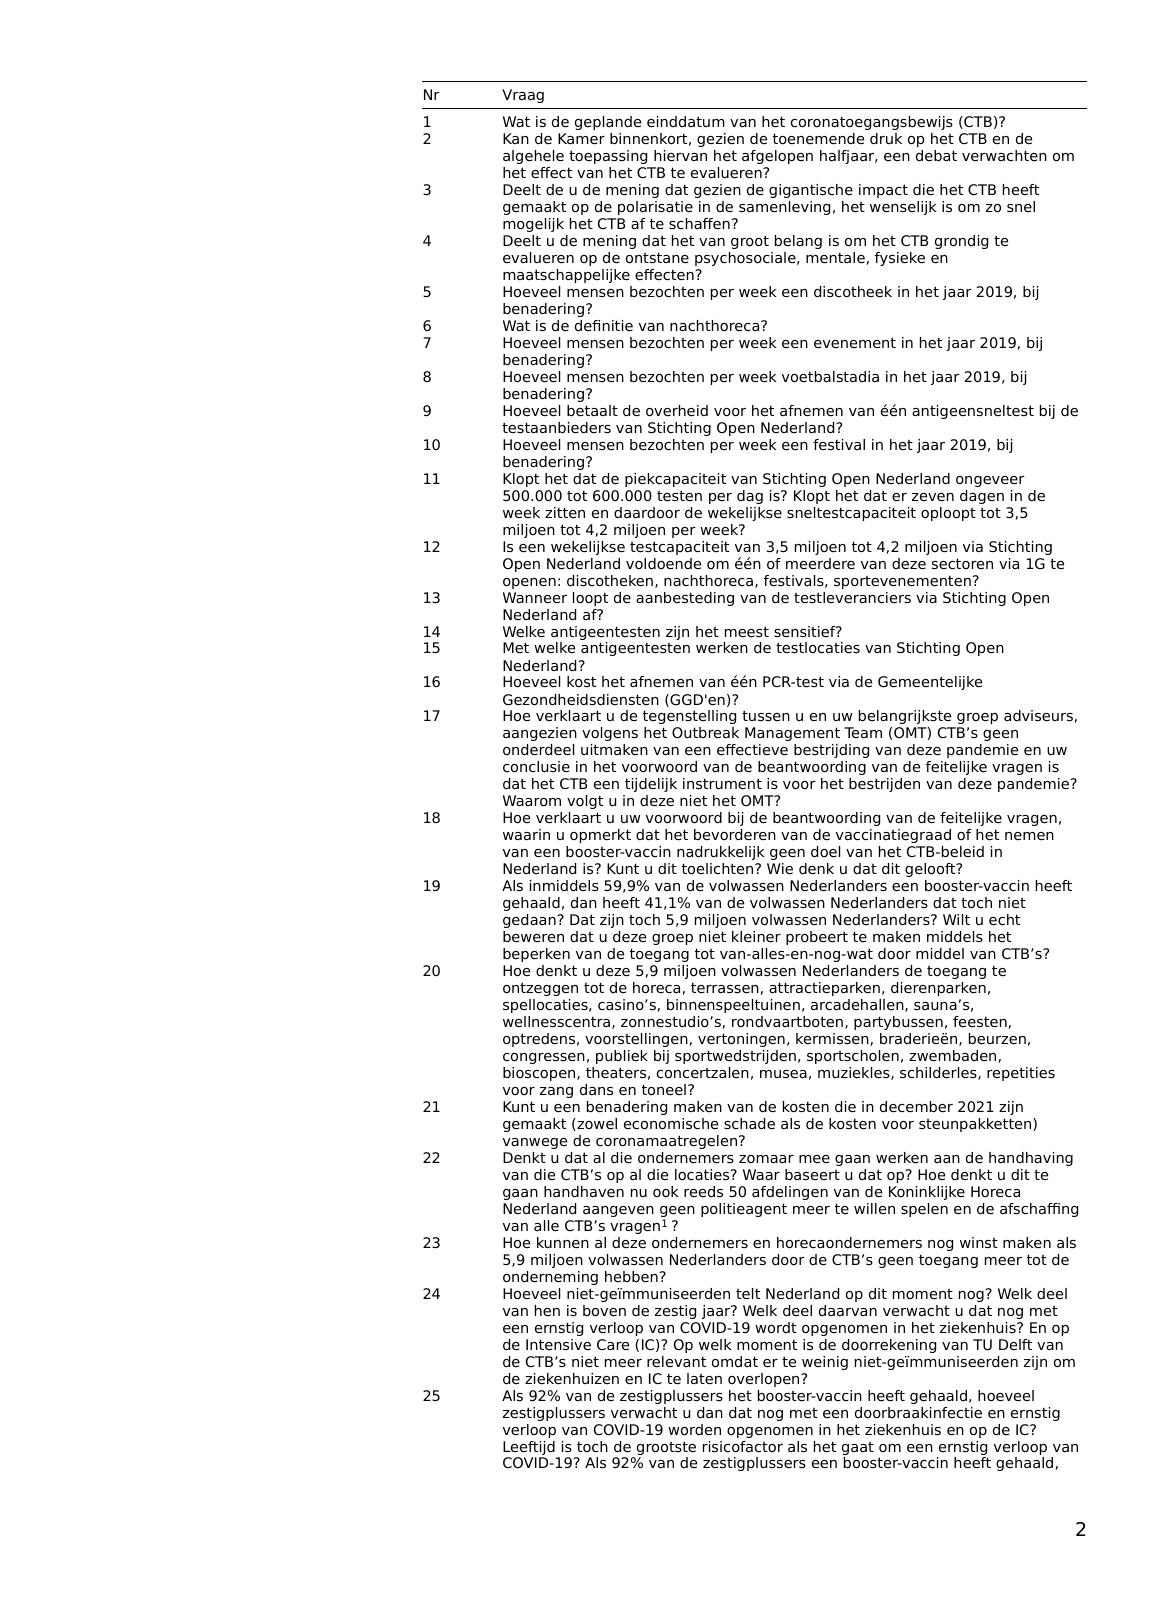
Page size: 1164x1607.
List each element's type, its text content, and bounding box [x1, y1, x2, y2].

table_cell 23 [422, 1235, 496, 1286]
table_cell Als 92% van de zestigplussers het booster-vaccin heeft gehaald, hoeveel zestigplussers verwacht u dan dat nog met een doorbraakinfectie en ernstig verloop van COVID-19 worden opgenomen in het ziekenhuis en op de IC? Leeftijd is toch de grootste risicofactor als het gaat om een ernstig verloop van COVID-19? Als 92% van de zestigplussers een booster-vaccin heeft gehaald, [496, 1388, 1087, 1472]
table_cell 7 [422, 335, 496, 369]
table_cell Hoe verklaart u de tegenstelling tussen u en uw belangrijkste groep adviseurs, aangezien volgens het Outbreak Management Team (OMT) CTB’s geen onderdeel uitmaken van een effectieve bestrijding van deze pandemie en uw conclusie in het voorwoord van de beantwoording van de feitelijke vragen is dat het CTB een tijdelijk instrument is voor het bestrijden van deze pandemie? Waarom volgt u in deze niet het OMT? [496, 708, 1087, 810]
table_cell Kan de Kamer binnenkort, gezien de toenemende druk op het CTB en de algehele toepassing hiervan het afgelopen halfjaar, een debat verwachten om het effect van het CTB te evalueren? [496, 131, 1087, 182]
table_cell Kunt u een benadering maken van de kosten die in december 2021 zijn gemaakt (zowel economische schade als de kosten voor steunpakketten) vanwege de coronamaatregelen? [496, 1099, 1087, 1150]
table_cell 8 [422, 369, 496, 403]
table_cell Als inmiddels 59,9% van de volwassen Nederlanders een booster-vaccin heeft gehaald, dan heeft 41,1% van de volwassen Nederlanders dat toch niet gedaan? Dat zijn toch 5,9 miljoen volwassen Nederlanders? Wilt u echt beweren dat u deze groep niet kleiner probeert te maken middels het beperken van de toegang tot van-alles-en-nog-wat door middel van CTB’s? [496, 878, 1087, 963]
table_cell 22 [422, 1150, 496, 1235]
table_cell Deelt de u de mening dat gezien de gigantische impact die het CTB heeft gemaakt op de polarisatie in de samenleving, het wenselijk is om zo snel mogelijk het CTB af te schaffen? [496, 182, 1087, 233]
table_header Vraag [496, 82, 1087, 108]
table_cell 5 [422, 284, 496, 318]
table_cell 6 [422, 318, 496, 335]
table_cell Denkt u dat al die ondernemers zomaar mee gaan werken aan de handhaving van die CTB’s op al die locaties? Waar baseert u dat op? Hoe denkt u dit te gaan handhaven nu ook reeds 50 afdelingen van de Koninklijke Horeca Nederland aangeven geen politieagent meer te willen spelen en de afschaffing van alle CTB’s vragen1? [496, 1150, 1087, 1235]
table_cell Hoe verklaart u uw voorwoord bij de beantwoording van de feitelijke vragen, waarin u opmerkt dat het bevorderen van de vaccinatiegraad of het nemen van een booster-vaccin nadrukkelijk geen doel van het CTB-beleid in Nederland is? Kunt u dit toelichten? Wie denk u dat dit gelooft? [496, 810, 1087, 878]
table_cell 15 [422, 640, 496, 674]
table_cell Hoe denkt u deze 5,9 miljoen volwassen Nederlanders de toegang te ontzeggen tot de horeca, terrassen, attractieparken, dierenparken, spellocaties, casino’s, binnenspeeltuinen, arcadehallen, sauna’s, wellnesscentra, zonnestudio’s, rondvaartboten, partybussen, feesten, optredens, voorstellingen, vertoningen, kermissen, braderieën, beurzen, congressen, publiek bij sportwedstrijden, sportscholen, zwembaden, bioscopen, theaters, concertzalen, musea, muziekles, schilderles, repetities voor zang dans en toneel? [496, 963, 1087, 1099]
table_cell 19 [422, 878, 496, 963]
table_cell Hoeveel kost het afnemen van één PCR-test via de Gemeentelijke Gezondheidsdiensten (GGD'en)? [496, 674, 1087, 708]
table_cell 3 [422, 182, 496, 233]
table_cell Hoeveel mensen bezochten per week een evenement in het jaar 2019, bij benadering? [496, 335, 1087, 369]
table_cell Wat is de definitie van nachthoreca? [496, 318, 1087, 335]
table_cell 2 [422, 131, 496, 182]
table_cell 25 [422, 1388, 496, 1472]
table_cell 1 [422, 109, 496, 131]
table_cell Wanneer loopt de aanbesteding van de testleveranciers via Stichting Open Nederland af? [496, 590, 1087, 623]
table_cell 13 [422, 590, 496, 623]
table_cell Hoeveel mensen bezochten per week een discotheek in het jaar 2019, bij benadering? [496, 284, 1087, 318]
table_cell Wat is de geplande einddatum van het coronatoegangsbewijs (CTB)? [496, 109, 1087, 131]
table_cell Welke antigeentesten zijn het meest sensitief? [496, 624, 1087, 640]
table_cell 4 [422, 233, 496, 284]
table_cell Klopt het dat de piekcapaciteit van Stichting Open Nederland ongeveer 500.000 tot 600.000 testen per dag is? Klopt het dat er zeven dagen in de week zitten en daardoor de wekelijkse sneltestcapaciteit oploopt tot 3,5 miljoen tot 4,2 miljoen per week? [496, 471, 1087, 538]
table_cell Hoeveel mensen bezochten per week een festival in het jaar 2019, bij benadering? [496, 437, 1087, 471]
table_cell Is een wekelijkse testcapaciteit van 3,5 miljoen tot 4,2 miljoen via Stichting Open Nederland voldoende om één of meerdere van deze sectoren via 1G te openen: discotheken, nachthoreca, festivals, sportevenementen? [496, 539, 1087, 589]
table_cell 12 [422, 539, 496, 589]
table_cell 11 [422, 471, 496, 538]
table_cell 16 [422, 674, 496, 708]
table_cell 14 [422, 624, 496, 640]
table_cell Met welke antigeentesten werken de testlocaties van Stichting Open Nederland? [496, 640, 1087, 674]
table_cell Hoeveel betaalt de overheid voor het afnemen van één antigeensneltest bij de testaanbieders van Stichting Open Nederland? [496, 403, 1087, 437]
table_cell 21 [422, 1099, 496, 1150]
table_cell Deelt u de mening dat het van groot belang is om het CTB grondig te evalueren op de ontstane psychosociale, mentale, fysieke en maatschappelijke effecten? [496, 233, 1087, 284]
table_cell 20 [422, 963, 496, 1099]
table_cell 18 [422, 810, 496, 878]
table_cell 10 [422, 437, 496, 471]
table_cell Hoe kunnen al deze ondernemers en horecaondernemers nog winst maken als 5,9 miljoen volwassen Nederlanders door de CTB’s geen toegang meer tot de onderneming hebben? [496, 1235, 1087, 1286]
table_cell 24 [422, 1286, 496, 1387]
table_cell Hoeveel mensen bezochten per week voetbalstadia in het jaar 2019, bij benadering? [496, 369, 1087, 403]
table_cell 9 [422, 403, 496, 437]
table_header Nr [422, 82, 496, 108]
table_cell Hoeveel niet-geïmmuniseerden telt Nederland op dit moment nog? Welk deel van hen is boven de zestig jaar? Welk deel daarvan verwacht u dat nog met een ernstig verloop van COVID-19 wordt opgenomen in het ziekenhuis? En op de Intensive Care (IC)? Op welk moment is de doorrekening van TU Delft van de CTB’s niet meer relevant omdat er te weinig niet-geïmmuniseerden zijn om de ziekenhuizen en IC te laten overlopen? [496, 1286, 1087, 1387]
table_cell 17 [422, 708, 496, 810]
